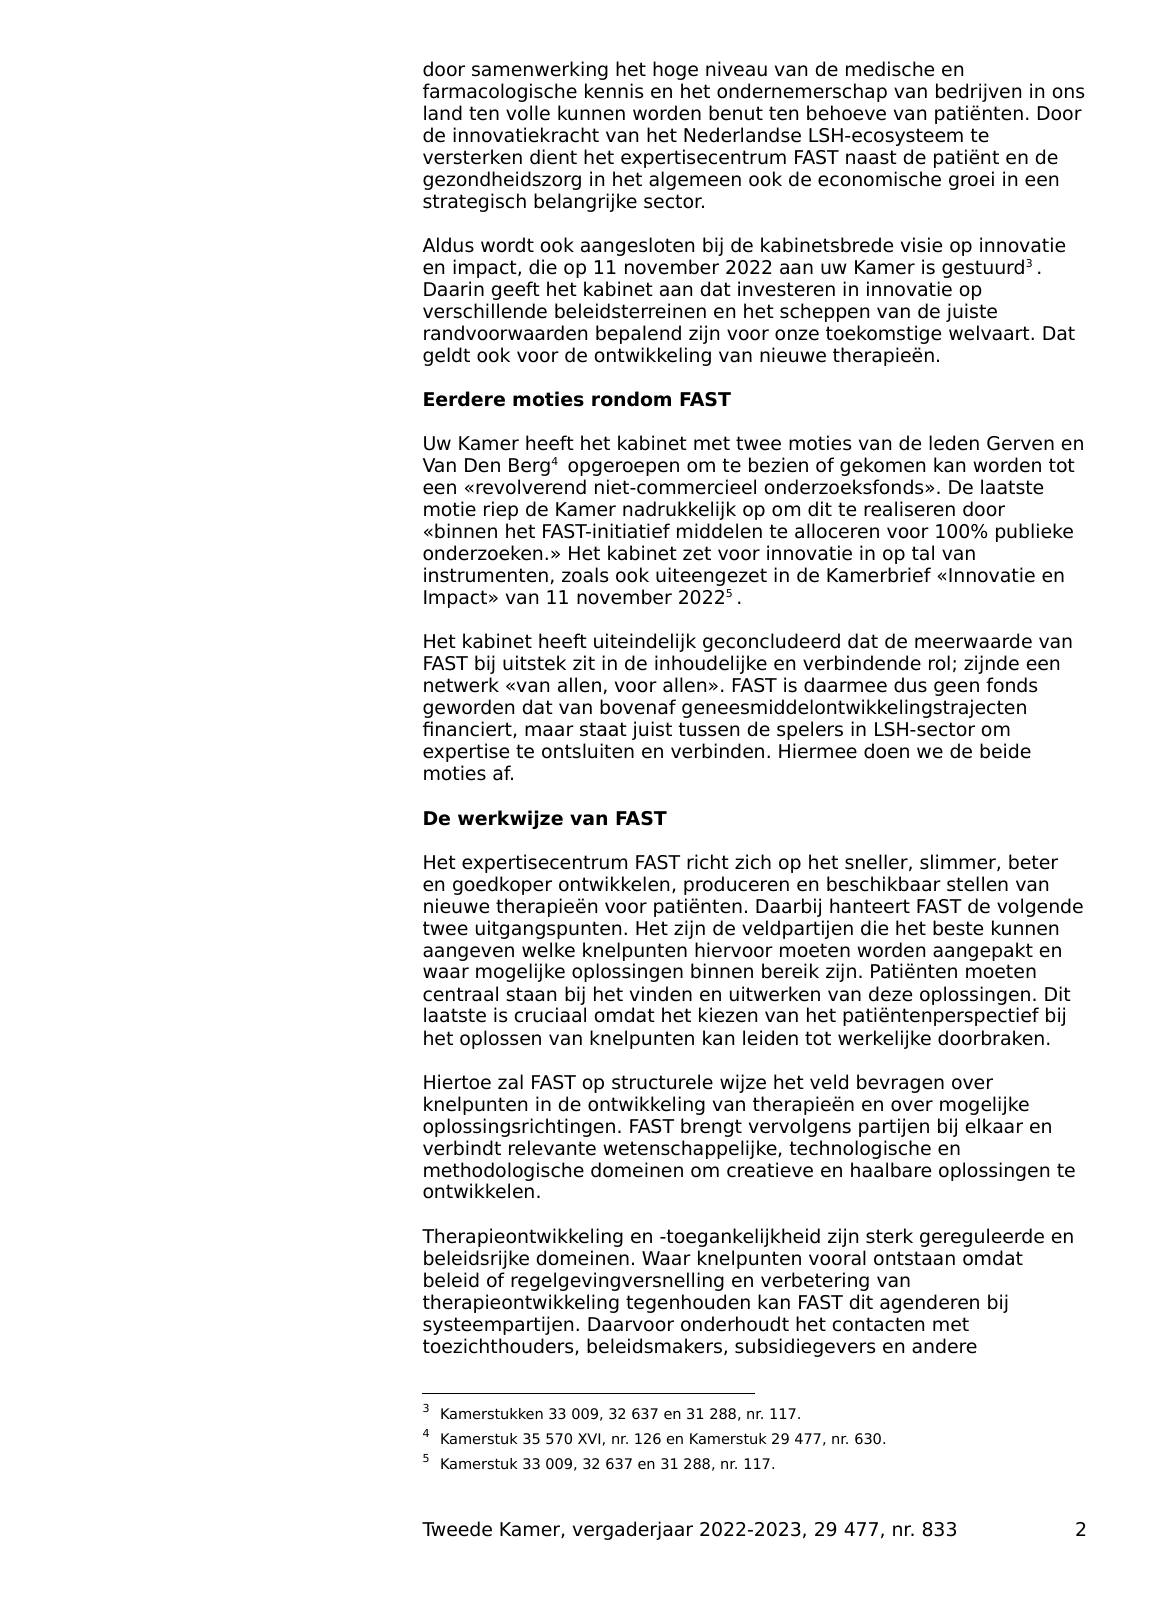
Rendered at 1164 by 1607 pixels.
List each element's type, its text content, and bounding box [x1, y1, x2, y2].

text Kamerstuk 35 570 XVI, nr. 126 en Kamerstuk 29 477, nr. 630. [422, 1427, 1087, 1449]
text door samenwerking het hoge niveau van de medische en farmacologische kennis en het ondernemerschap van bedrijven in ons land ten volle kunnen worden benut ten behoeve van patiënten. Door de innovatiekracht van het Nederlandse LSH-ecosysteem te versterken dient het expertisecentrum FAST naast de patiënt en de gezondheidszorg in het algemeen ook de economische groei in een strategisch belangrijke sector. [422, 59, 1087, 213]
subtitle Eerdere moties rondom FAST [422, 389, 1087, 411]
text Kamerstukken 33 009, 32 637 en 31 288, nr. 117. [422, 1402, 1087, 1424]
text Therapieontwikkeling en -toegankelijkheid zijn sterk gereguleerde en beleidsrijke domeinen. Waar knelpunten vooral ontstaan omdat beleid of regelgevingversnelling en verbetering van therapieontwikkeling tegenhouden kan FAST dit agenderen bij systeempartijen. Daarvoor onderhoudt het contacten met toezichthouders, beleidsmakers, subsidiegevers en andere [422, 1226, 1087, 1357]
subtitle De werkwijze van FAST [422, 807, 1087, 829]
text Uw Kamer heeft het kabinet met twee moties van de leden Gerven en Van Den Berg opgeroepen om te bezien of gekomen kan worden tot een «revolverend niet-commercieel onderzoeksfonds». De laatste motie riep de Kamer nadrukkelijk op om dit te realiseren door «binnen het FAST-initiatief middelen te alloceren voor 100% publieke onderzoeken.» Het kabinet zet voor innovatie in op tal van instrumenten, zoals ook uiteengezet in de Kamerbrief «Innovatie en Impact» van 11 november 2022. [422, 433, 1087, 609]
text Het expertisecentrum FAST richt zich op het sneller, slimmer, beter en goedkoper ontwikkelen, produceren en beschikbaar stellen van nieuwe therapieën voor patiënten. Daarbij hanteert FAST de volgende twee uitgangspunten. Het zijn de veldpartijen die het beste kunnen aangeven welke knelpunten hiervoor moeten worden aangepakt en waar mogelijke oplossingen binnen bereik zijn. Patiënten moeten centraal staan bij het vinden en uitwerken van deze oplossingen. Dit laatste is cruciaal omdat het kiezen van het patiëntenperspectief bij het oplossen van knelpunten kan leiden tot werkelijke doorbraken. [422, 852, 1087, 1049]
text Hiertoe zal FAST op structurele wijze het veld bevragen over knelpunten in de ontwikkeling van therapieën en over mogelijke oplossingsrichtingen. FAST brengt vervolgens partijen bij elkaar en verbindt relevante wetenschappelijke, technologische en methodologische domeinen om creatieve en haalbare oplossingen te ontwikkelen. [422, 1072, 1087, 1203]
text Kamerstuk 33 009, 32 637 en 31 288, nr. 117. [422, 1452, 1087, 1474]
text Het kabinet heeft uiteindelijk geconcludeerd dat de meerwaarde van FAST bij uitstek zit in de inhoudelijke en verbindende rol; zijnde een netwerk «van allen, voor allen». FAST is daarmee dus geen fonds geworden dat van bovenaf geneesmiddelontwikkelingstrajecten financiert, maar staat juist tussen de spelers in LSH-sector om expertise te ontsluiten en verbinden. Hiermee doen we de beide moties af. [422, 631, 1087, 785]
text Aldus wordt ook aangesloten bij de kabinetsbrede visie op innovatie en impact, die op 11 november 2022 aan uw Kamer is gestuurd. Daarin geeft het kabinet aan dat investeren in innovatie op verschillende beleidsterreinen en het scheppen van de juiste randvoorwaarden bepalend zijn voor onze toekomstige welvaart. Dat geldt ook voor de ontwikkeling van nieuwe therapieën. [422, 235, 1087, 367]
